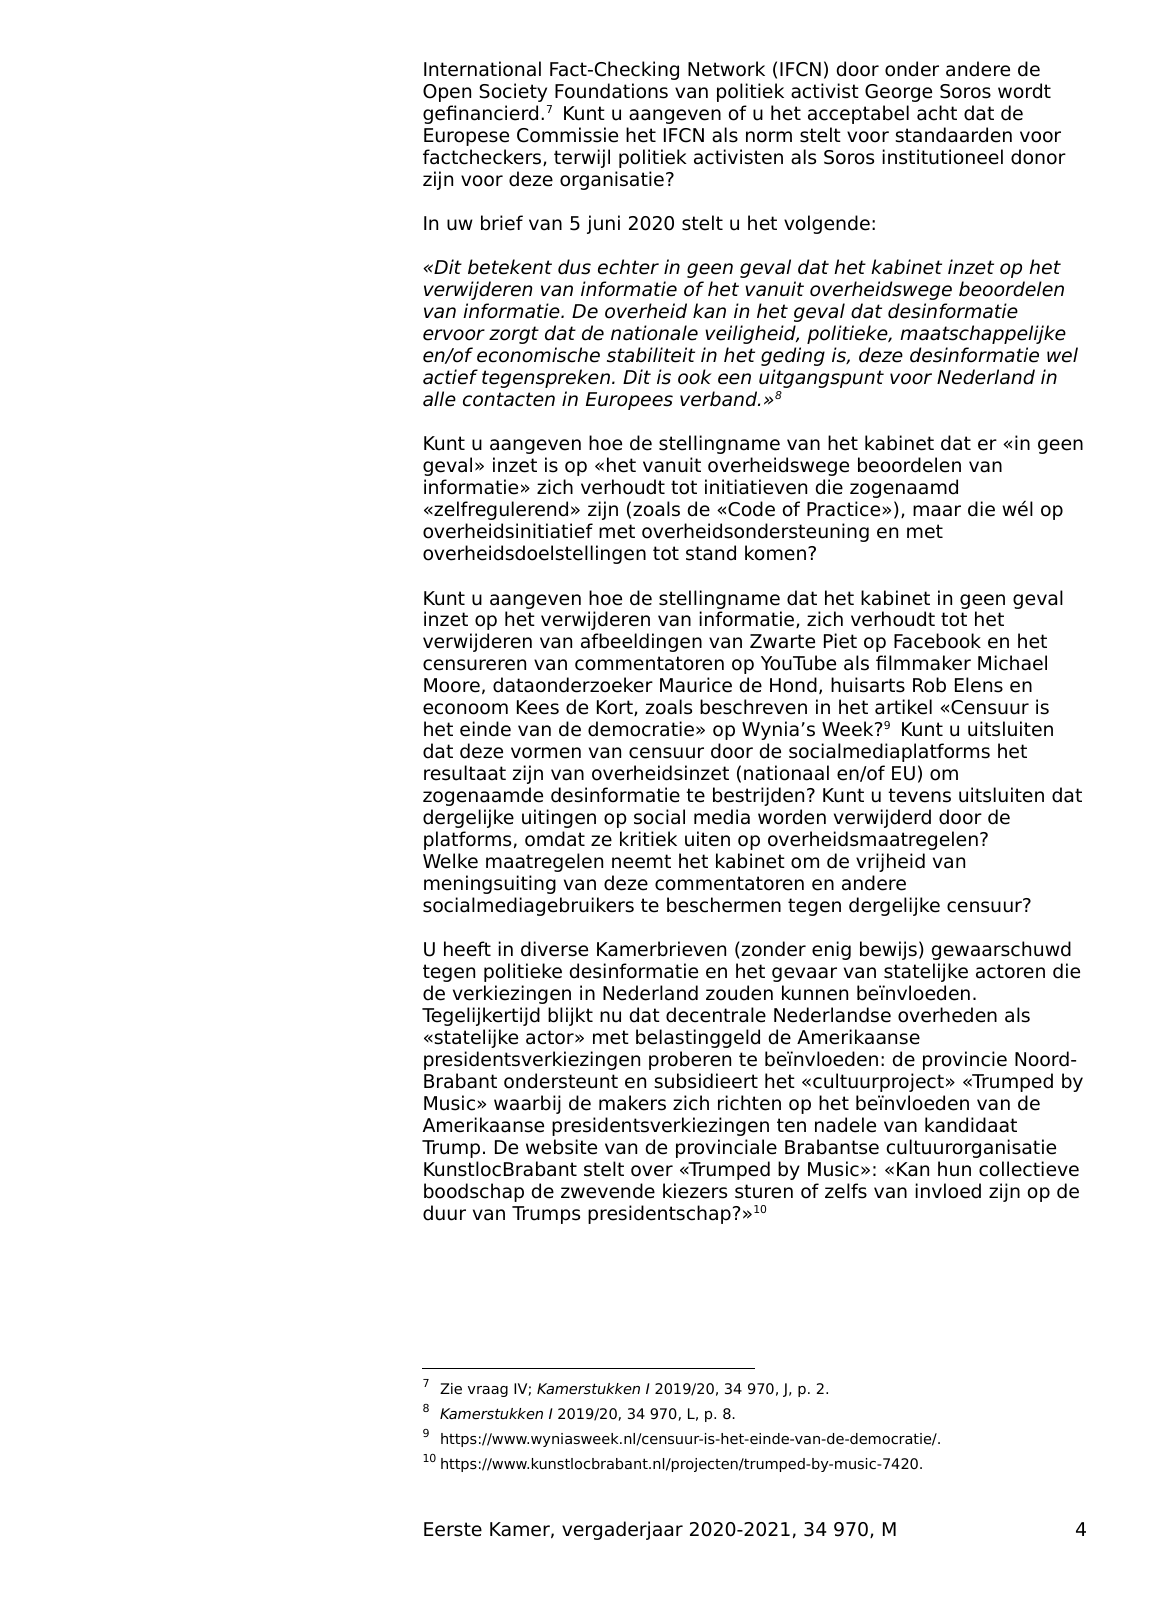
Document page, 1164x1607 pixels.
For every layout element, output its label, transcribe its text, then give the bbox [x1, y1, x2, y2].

text U heeft in diverse Kamerbrieven (zonder enig bewijs) gewaarschuwd tegen politieke desinformatie en het gevaar van statelijke actoren die de verkiezingen in Nederland zouden kunnen beïnvloeden. Tegelijkertijd blijkt nu dat decentrale Nederlandse overheden als «statelijke actor» met belastinggeld de Amerikaanse presidentsverkiezingen proberen te beïnvloeden: de provincie Noord-Brabant ondersteunt en subsidieert het «cultuurproject» «Trumped by Music» waarbij de makers zich richten op het beïnvloeden van de Amerikaanse presidentsverkiezingen ten nadele van kandidaat Trump. De website van de provinciale Brabantse cultuurorganisatie KunstlocBrabant stelt over «Trumped by Music»: «Kan hun collectieve boodschap de zwevende kiezers sturen of zelfs van invloed zijn op de duur van Trumps presidentschap?» [422, 939, 1087, 1225]
text https://www.wyniasweek.nl/censuur-is-het-einde-van-de-democratie/. [422, 1427, 1087, 1449]
text International Fact-Checking Network (IFCN) door onder andere de Open Society Foundations van politiek activist George Soros wordt gefinancierd. Kunt u aangeven of u het acceptabel acht dat de Europese Commissie het IFCN als norm stelt voor standaarden voor factcheckers, terwijl politiek activisten als Soros institutioneel donor zijn voor deze organisatie? [422, 59, 1087, 191]
text Welke maatregelen neemt het kabinet om de vrijheid van meningsuiting van deze commentatoren en andere socialmediagebruikers te beschermen tegen dergelijke censuur? [422, 851, 1087, 917]
text Kamerstukken I 2019/20, 34 970, L, p. 8. [422, 1402, 1087, 1424]
text https://www.kunstlocbrabant.nl/projecten/trumped-by-music-7420. [422, 1452, 1087, 1474]
text Kunt u aangeven hoe de stellingname dat het kabinet in geen geval inzet op het verwijderen van informatie, zich verhoudt tot het verwijderen van afbeeldingen van Zwarte Piet op Facebook en het censureren van commentatoren op YouTube als filmmaker Michael Moore, dataonderzoeker Maurice de Hond, huisarts Rob Elens en econoom Kees de Kort, zoals beschreven in het artikel «Censuur is het einde van de democratie» op Wynia’s Week? Kunt u uitsluiten dat deze vormen van censuur door de socialmediaplatforms het resultaat zijn van overheidsinzet (nationaal en/of EU) om zogenaamde desinformatie te bestrijden? Kunt u tevens uitsluiten dat dergelijke uitingen op social media worden verwijderd door de platforms, omdat ze kritiek uiten op overheidsmaatregelen? [422, 587, 1087, 851]
text «Dit betekent dus echter in geen geval dat het kabinet inzet op het verwijderen van informatie of het vanuit overheidswege beoordelen van informatie. De overheid kan in het geval dat desinformatie ervoor zorgt dat de nationale veiligheid, politieke, maatschappelijke en/of economische stabiliteit in het geding is, deze desinformatie wel actief tegenspreken. Dit is ook een uitgangspunt voor Nederland in alle contacten in Europees verband.» [422, 257, 1087, 411]
text In uw brief van 5 juni 2020 stelt u het volgende: [422, 213, 1087, 235]
text Kunt u aangeven hoe de stellingname van het kabinet dat er «in geen geval» inzet is op «het vanuit overheidswege beoordelen van informatie» zich verhoudt tot initiatieven die zogenaamd «zelfregulerend» zijn (zoals de «Code of Practice»), maar die wél op overheidsinitiatief met overheidsondersteuning en met overheidsdoelstellingen tot stand komen? [422, 433, 1087, 565]
text Zie vraag IV; Kamerstukken I 2019/20, 34 970, J, p. 2. [422, 1377, 1087, 1399]
